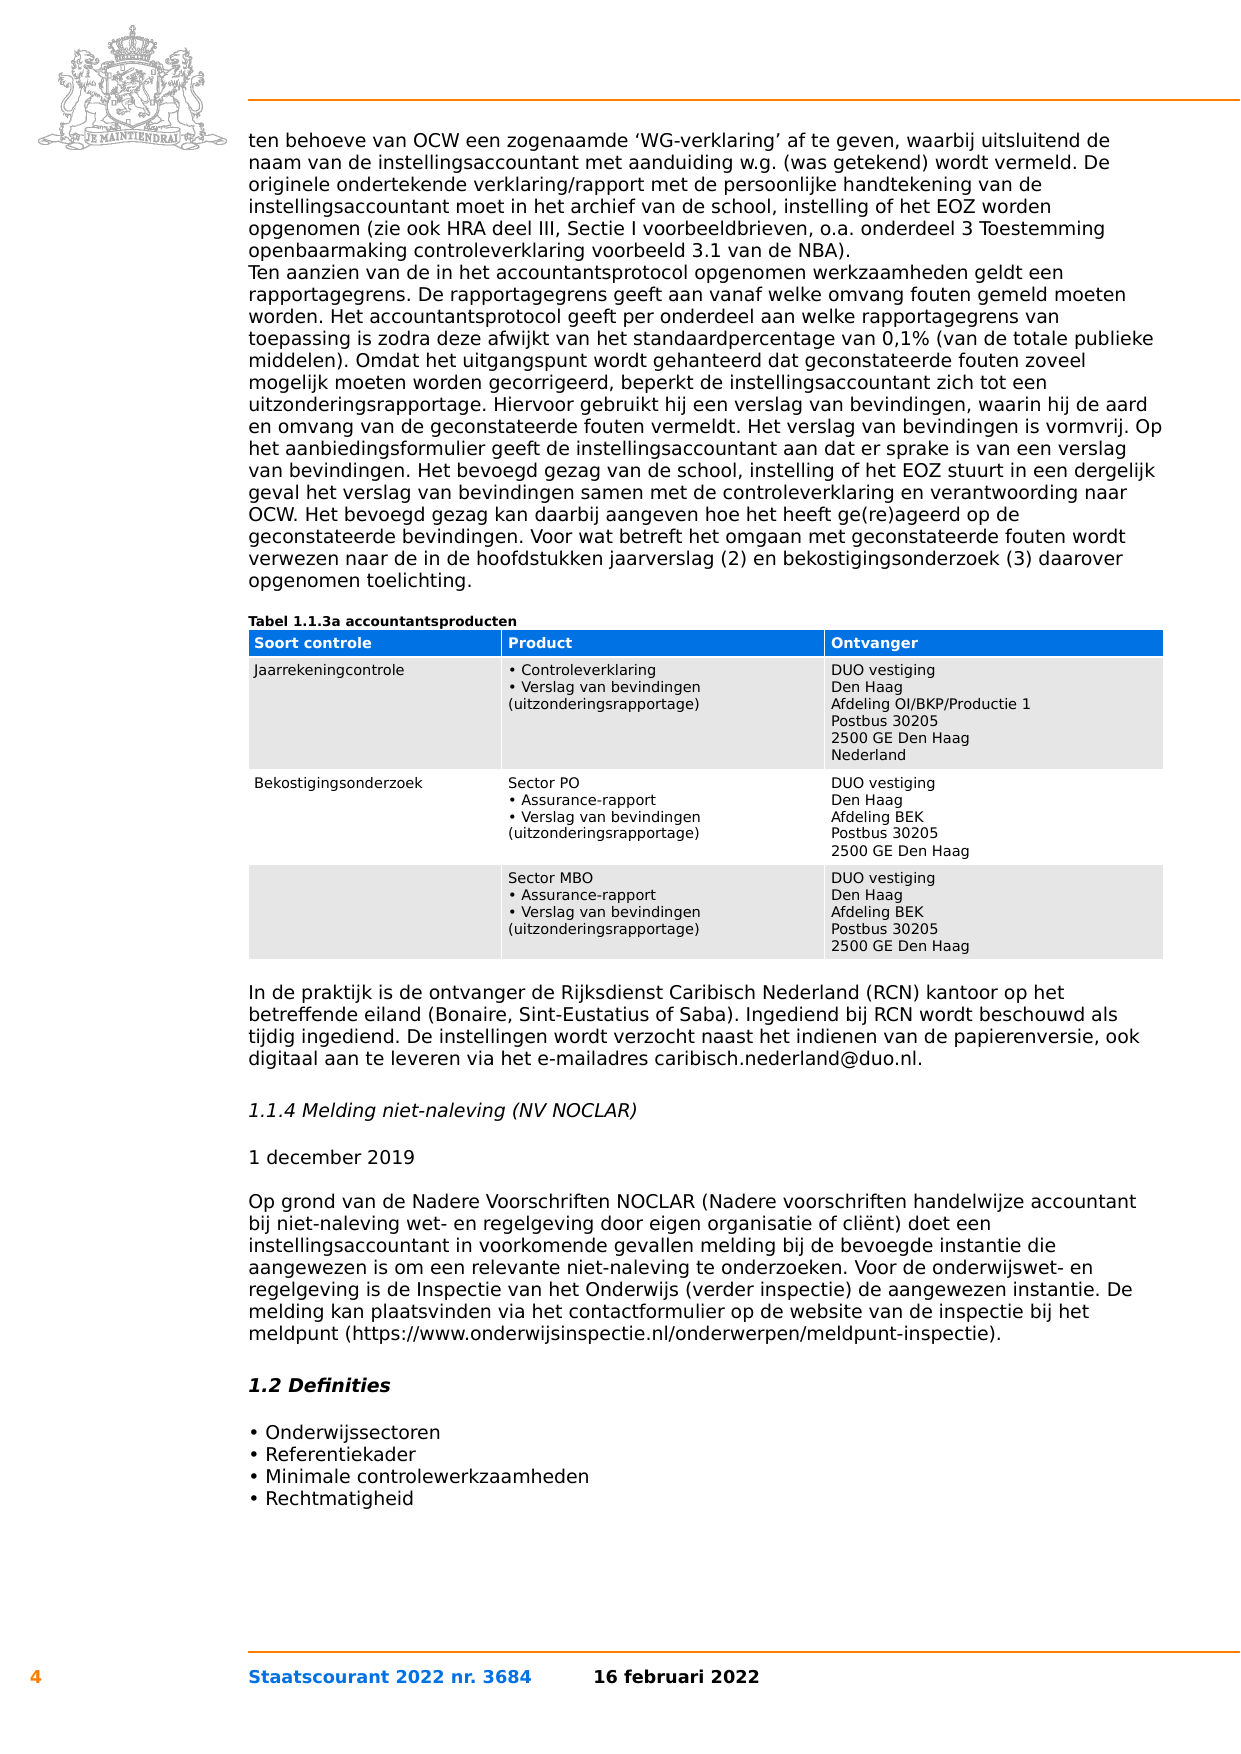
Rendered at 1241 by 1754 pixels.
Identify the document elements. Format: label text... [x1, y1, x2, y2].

table_cell DUO vestiging Den Haag Afdeling OI/BKP/Productie 1 Postbus 30205 2500 GE Den Haag Nederland [825, 658, 1163, 769]
text In de praktijk is de ontvanger de Rijksdienst Caribisch Nederland (RCN) kantoor op het betreffende eiland (Bonaire, Sint-Eustatius of Saba). Ingediend bij RCN wordt beschouwd als tijdig ingediend. De instellingen wordt verzocht naast het indienen van de papierenversie, ook digitaal aan te leveren via het e-mailadres caribisch.nederland@duo.nl. [248, 982, 1163, 1070]
table_cell Bekostigingsonderzoek [249, 770, 501, 864]
table_cell Ontvanger [825, 630, 1163, 656]
table_cell DUO vestiging Den Haag Afdeling BEK Postbus 30205 2500 GE Den Haag [825, 865, 1163, 959]
text • Rechtmatigheid [248, 1488, 1163, 1510]
table_cell • Controleverklaring • Verslag van bevindingen (uitzonderingsrapportage) [502, 658, 824, 769]
table_header Tabel 1.1.3a accountantsproducten [248, 613, 1163, 629]
text ten behoeve van OCW een zogenaamde ‘WG-verklaring’ af te geven, waarbij uitsluitend de naam van de instellingsaccountant met aanduiding w.g. (was getekend) wordt vermeld. De originele ondertekende verklaring/rapport met de persoonlijke handtekening van de instellingsaccountant moet in het archief van de school, instelling of het EOZ worden opgenomen (zie ook HRA deel III, Sectie I voorbeeldbrieven, o.a. onderdeel 3 Toestemming openbaarmaking controleverklaring voorbeeld 3.1 van de NBA). [248, 130, 1163, 262]
text • Minimale controlewerkzaamheden [248, 1466, 1163, 1488]
subtitle 1.2 Definities [248, 1375, 1163, 1397]
subtitle 1.1.4 Melding niet-naleving (NV NOCLAR) [248, 1100, 1163, 1122]
text Op grond van de Nadere Voorschriften NOCLAR (Nadere voorschriften handelwijze accountant bij niet-naleving wet- en regelgeving door eigen organisatie of cliënt) doet een instellingsaccountant in voorkomende gevallen melding bij de bevoegde instantie die aangewezen is om een relevante niet-naleving te onderzoeken. Voor de onderwijswet- en regelgeving is de Inspectie van het Onderwijs (verder inspectie) de aangewezen instantie. De melding kan plaatsvinden via het contactformulier op de website van de inspectie bij het meldpunt (https://www.onderwijsinspectie.nl/onderwerpen/meldpunt-inspectie). [248, 1191, 1163, 1345]
table_cell [249, 865, 501, 959]
text Ten aanzien van de in het accountantsprotocol opgenomen werkzaamheden geldt een rapportagegrens. De rapportagegrens geeft aan vanaf welke omvang fouten gemeld moeten worden. Het accountantsprotocol geeft per onderdeel aan welke rapportagegrens van toepassing is zodra deze afwijkt van het standaardpercentage van 0,1% (van de totale publieke middelen). Omdat het uitgangspunt wordt gehanteerd dat geconstateerde fouten zoveel mogelijk moeten worden gecorrigeerd, beperkt de instellingsaccountant zich tot een uitzonderingsrapportage. Hiervoor gebruikt hij een verslag van bevindingen, waarin hij de aard en omvang van de geconstateerde fouten vermeldt. Het verslag van bevindingen is vormvrij. Op het aanbiedingsformulier geeft de instellingsaccountant aan dat er sprake is van een verslag van bevindingen. Het bevoegd gezag van de school, instelling of het EOZ stuurt in een dergelijk geval het verslag van bevindingen samen met de controleverklaring en verantwoording naar OCW. Het bevoegd gezag kan daarbij aangeven hoe het heeft ge(re)ageerd op de geconstateerde bevindingen. Voor wat betreft het omgaan met geconstateerde fouten wordt verwezen naar de in de hoofdstukken jaarverslag (2) en bekostigingsonderzoek (3) daarover opgenomen toelichting. [248, 262, 1163, 591]
picture [38, 25, 227, 150]
table_cell Sector PO • Assurance-rapport • Verslag van bevindingen (uitzonderingsrapportage) [502, 770, 824, 864]
text 1 december 2019 [248, 1147, 1163, 1169]
table_cell DUO vestiging Den Haag Afdeling BEK Postbus 30205 2500 GE Den Haag [825, 770, 1163, 864]
table_cell Product [502, 630, 824, 656]
table_cell Jaarrekeningcontrole [249, 658, 501, 769]
text • Referentiekader [248, 1444, 1163, 1466]
table_cell Soort controle [249, 630, 501, 656]
table_cell Sector MBO • Assurance-rapport • Verslag van bevindingen (uitzonderingsrapportage) [502, 865, 824, 959]
text • Onderwijssectoren [248, 1422, 1163, 1444]
